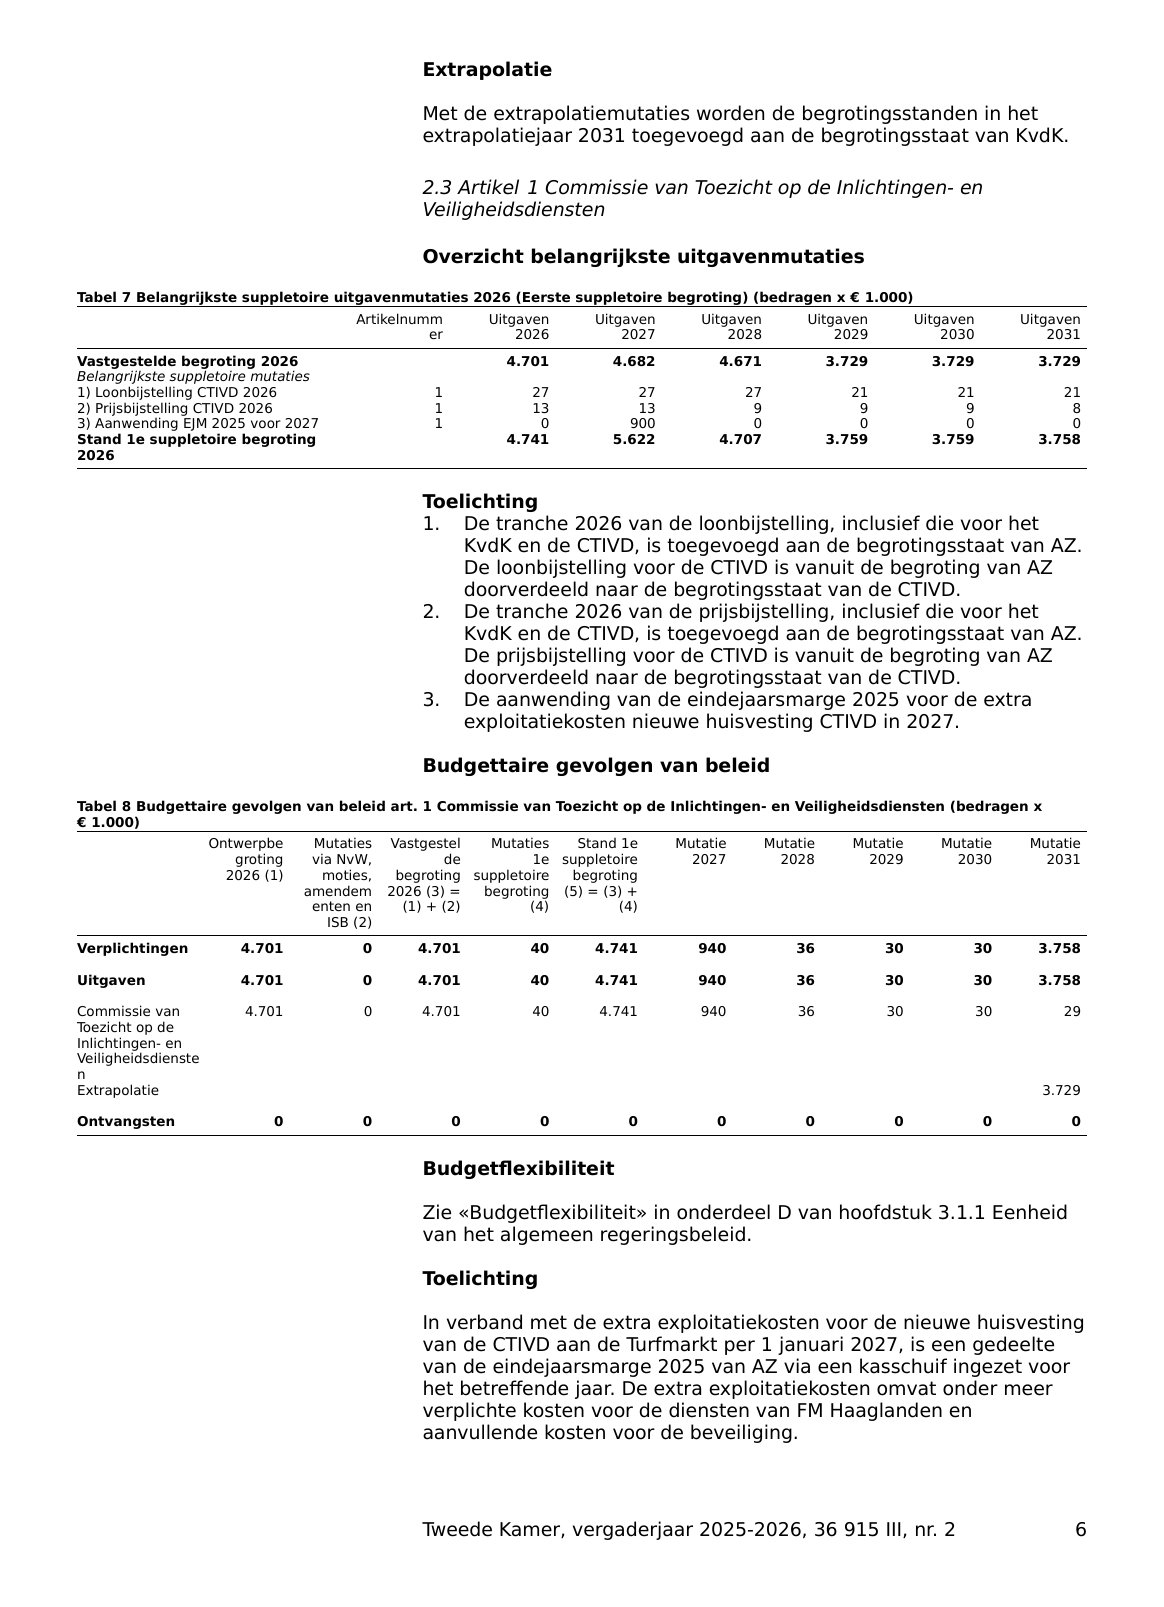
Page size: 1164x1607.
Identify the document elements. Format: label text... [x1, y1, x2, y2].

subtitle 2.3 Artikel 1 Commissie van Toezicht op de Inlichtingen- en Veiligheidsdiensten [422, 177, 1087, 221]
table_cell Uitgaven 2028 [661, 307, 768, 348]
table_cell 8 [980, 401, 1087, 416]
table_cell [555, 369, 661, 385]
text 1. De tranche 2026 van de loonbijstelling, inclusief die voor het KvdK en de CTIVD, is toegevoegd aan de begrotingsstaat van AZ. De loonbijstelling voor de CTIVD is vanuit de begroting van AZ doorverdeeld naar de begrotingsstaat van de CTIVD. [422, 513, 1087, 601]
table_cell 2) Prijsbijstelling CTIVD 2026 [77, 401, 342, 416]
table_cell 13 [449, 401, 555, 416]
table_cell 9 [874, 401, 980, 416]
table_cell 4.701 [201, 973, 289, 988]
table_cell 0 [998, 1114, 1087, 1134]
table_cell 27 [555, 385, 661, 401]
table_cell Stand 1e suppletoire begroting 2026 [77, 432, 342, 468]
table_cell [343, 369, 449, 385]
table_cell Verplichtingen [77, 936, 201, 957]
table_cell 30 [909, 1004, 998, 1083]
table_cell [378, 1083, 466, 1098]
table_cell [644, 1083, 732, 1098]
table_cell [289, 957, 378, 973]
table_cell 0 [201, 1114, 289, 1134]
table_cell 30 [821, 1004, 909, 1083]
table_cell 3.759 [874, 432, 980, 468]
table_cell 1) Loonbijstelling CTIVD 2026 [77, 385, 342, 401]
table_cell 0 [555, 1114, 644, 1134]
table_cell 0 [732, 1114, 821, 1134]
subtitle Extrapolatie [422, 59, 1087, 81]
table_cell 36 [732, 1004, 821, 1083]
table_cell [378, 1099, 466, 1114]
table_cell [732, 1083, 821, 1098]
table_cell [77, 832, 201, 935]
text 3. De aanwending van de eindejaarsmarge 2025 voor de extra exploitatiekosten nieuwe huisvesting CTIVD in 2027. [422, 689, 1087, 733]
subtitle Budgettaire gevolgen van beleid [422, 755, 1087, 777]
text Zie «Budgetflexibiliteit» in onderdeel D van hoofdstuk 3.1.1 Eenheid van het algemeen regeringsbeleid. [422, 1202, 1087, 1246]
table_cell 0 [466, 1114, 555, 1134]
table_cell 4.701 [449, 349, 555, 369]
table_cell [466, 988, 555, 1004]
table_cell 36 [732, 973, 821, 988]
table_cell [555, 1083, 644, 1098]
table_cell 0 [768, 416, 874, 432]
table_cell 3.758 [998, 973, 1087, 988]
table_cell [732, 988, 821, 1004]
text 2. De tranche 2026 van de prijsbijstelling, inclusief die voor het KvdK en de CTIVD, is toegevoegd aan de begrotingsstaat van AZ. De prijsbijstelling voor de CTIVD is vanuit de begroting van AZ doorverdeeld naar de begrotingsstaat van de CTIVD. [422, 601, 1087, 689]
table_cell [909, 1099, 998, 1114]
table_cell [466, 1083, 555, 1098]
table_cell Uitgaven 2026 [449, 307, 555, 348]
text In verband met de extra exploitatiekosten voor de nieuwe huisvesting van de CTIVD aan de Turfmarkt per 1 januari 2027, is een gedeelte van de eindejaarsmarge 2025 van AZ via een kasschuif ingezet voor het betreffende jaar. De extra exploitatiekosten omvat onder meer verplichte kosten voor de diensten van FM Haaglanden en aanvullende kosten voor de beveiliging. [422, 1312, 1087, 1444]
table_cell 0 [289, 936, 378, 957]
table_cell [998, 988, 1087, 1004]
table_cell Mutatie 2029 [821, 832, 909, 935]
table_cell [821, 988, 909, 1004]
text Met de extrapolatiemutaties worden de begrotingsstanden in het extrapolatiejaar 2031 toegevoegd aan de begrotingsstaat van KvdK. [422, 103, 1087, 147]
table_cell [909, 988, 998, 1004]
table_cell 900 [555, 416, 661, 432]
table_cell [555, 957, 644, 973]
table_cell 0 [644, 1114, 732, 1134]
table_cell 13 [555, 401, 661, 416]
table_cell [980, 369, 1087, 385]
table_cell Uitgaven 2027 [555, 307, 661, 348]
table_cell Mutaties via NvW, moties, amendementen en ISB (2) [289, 832, 378, 935]
table_cell 4.701 [378, 936, 466, 957]
table_cell [449, 369, 555, 385]
table_cell 27 [449, 385, 555, 401]
table_cell 940 [644, 1004, 732, 1083]
table_cell [998, 1099, 1087, 1114]
table_cell [732, 1099, 821, 1114]
table_cell 940 [644, 936, 732, 957]
table_cell 21 [768, 385, 874, 401]
table_cell Extrapolatie [77, 1083, 201, 1098]
table_cell Ontvangsten [77, 1114, 201, 1134]
table_cell 0 [449, 416, 555, 432]
table_cell 3.729 [998, 1083, 1087, 1098]
table_cell 30 [821, 936, 909, 957]
table_cell [821, 1099, 909, 1114]
table_cell [821, 957, 909, 973]
table_cell 4.741 [555, 936, 644, 957]
table_cell [821, 1083, 909, 1098]
table_cell [874, 369, 980, 385]
table_cell [343, 432, 449, 468]
table_cell [644, 988, 732, 1004]
table_cell Stand 1e suppletoire begroting (5) = (3) + (4) [555, 832, 644, 935]
table_cell 1 [343, 401, 449, 416]
table_cell 0 [661, 416, 768, 432]
table_cell [201, 957, 289, 973]
table_cell 5.622 [555, 432, 661, 468]
table_cell 3.729 [980, 349, 1087, 369]
table_cell 30 [909, 936, 998, 957]
table_cell Commissie van Toezicht op de Inlichtingen- en Veiligheidsdiensten [77, 1004, 201, 1083]
table_cell [466, 1099, 555, 1114]
table_cell [466, 957, 555, 973]
table_cell [201, 1099, 289, 1114]
table_cell 21 [874, 385, 980, 401]
table_cell 3.729 [874, 349, 980, 369]
table_cell [644, 1099, 732, 1114]
table_cell [343, 349, 449, 369]
table_cell [998, 957, 1087, 973]
table_cell 0 [821, 1114, 909, 1134]
table_cell 3.759 [768, 432, 874, 468]
table_cell [378, 988, 466, 1004]
table_cell Uitgaven 2030 [874, 307, 980, 348]
table_cell [77, 1099, 201, 1114]
table_cell 0 [909, 1114, 998, 1134]
table_cell Mutatie 2027 [644, 832, 732, 935]
table_cell 21 [980, 385, 1087, 401]
table_cell Mutatie 2031 [998, 832, 1087, 935]
table_cell 4.671 [661, 349, 768, 369]
table_cell 4.707 [661, 432, 768, 468]
table_cell [555, 1099, 644, 1114]
table_cell 27 [661, 385, 768, 401]
table_cell 9 [768, 401, 874, 416]
table_cell Ontwerpbegroting 2026 (1) [201, 832, 289, 935]
subtitle Budgetflexibiliteit [422, 1158, 1087, 1180]
table_cell 4.682 [555, 349, 661, 369]
table_cell 40 [466, 1004, 555, 1083]
table_cell Vastgestelde begroting 2026 (3) = (1) + (2) [378, 832, 466, 935]
table_cell Artikelnummer [343, 307, 449, 348]
table_cell 29 [998, 1004, 1087, 1083]
table_cell 40 [466, 936, 555, 957]
table_cell 4.701 [201, 1004, 289, 1083]
table_cell 30 [909, 973, 998, 988]
subtitle Toelichting [422, 491, 1087, 513]
table_cell Uitgaven 2031 [980, 307, 1087, 348]
table_cell [555, 988, 644, 1004]
table_cell 3.729 [768, 349, 874, 369]
table_cell 3) Aanwending EJM 2025 voor 2027 [77, 416, 342, 432]
table_cell 4.741 [449, 432, 555, 468]
table_cell [909, 957, 998, 973]
table_cell 0 [874, 416, 980, 432]
table_cell 4.701 [378, 1004, 466, 1083]
table_cell Vastgestelde begroting 2026 [77, 349, 342, 369]
subtitle Overzicht belangrijkste uitgavenmutaties [422, 246, 1087, 268]
table_cell 4.741 [555, 1004, 644, 1083]
table_cell Uitgaven 2029 [768, 307, 874, 348]
table_cell [201, 1083, 289, 1098]
table_cell [378, 957, 466, 973]
table_cell Mutaties 1e suppletoire begroting (4) [466, 832, 555, 935]
table_cell 3.758 [998, 936, 1087, 957]
subtitle Toelichting [422, 1268, 1087, 1290]
table_cell [661, 369, 768, 385]
table_cell 4.701 [201, 936, 289, 957]
table_cell [289, 1083, 378, 1098]
table_cell 40 [466, 973, 555, 988]
table_cell [289, 988, 378, 1004]
table_cell 36 [732, 936, 821, 957]
table_cell 9 [661, 401, 768, 416]
table_cell 1 [343, 385, 449, 401]
table_cell 0 [378, 1114, 466, 1134]
table_cell [77, 988, 201, 1004]
table_cell [289, 1099, 378, 1114]
table_cell Mutatie 2028 [732, 832, 821, 935]
table_cell 30 [821, 973, 909, 988]
table_cell [732, 957, 821, 973]
table_cell 4.701 [378, 973, 466, 988]
table_cell [644, 957, 732, 973]
table_cell 3.758 [980, 432, 1087, 468]
table_cell 4.741 [555, 973, 644, 988]
table_cell [77, 307, 342, 348]
table_cell [77, 957, 201, 973]
table_cell 940 [644, 973, 732, 988]
table_cell Uitgaven [77, 973, 201, 988]
table_cell [201, 988, 289, 1004]
table_cell [909, 1083, 998, 1098]
table_cell Mutatie 2030 [909, 832, 998, 935]
table_cell Belangrijkste suppletoire mutaties [77, 369, 342, 385]
table_cell [768, 369, 874, 385]
table_cell 1 [343, 416, 449, 432]
table_cell 0 [289, 1004, 378, 1083]
table_header Tabel 8 Budgettaire gevolgen van beleid art. 1 Commissie van Toezicht op de Inlichtingen- en Veiligheidsdiensten (bedragen x € 1.000) [77, 799, 1087, 831]
table_cell 0 [289, 1114, 378, 1134]
table_cell 0 [289, 973, 378, 988]
table_cell 0 [980, 416, 1087, 432]
table_header Tabel 7 Belangrijkste suppletoire uitgavenmutaties 2026 (Eerste suppletoire begroting) (bedragen x € 1.000) [77, 290, 1087, 306]
